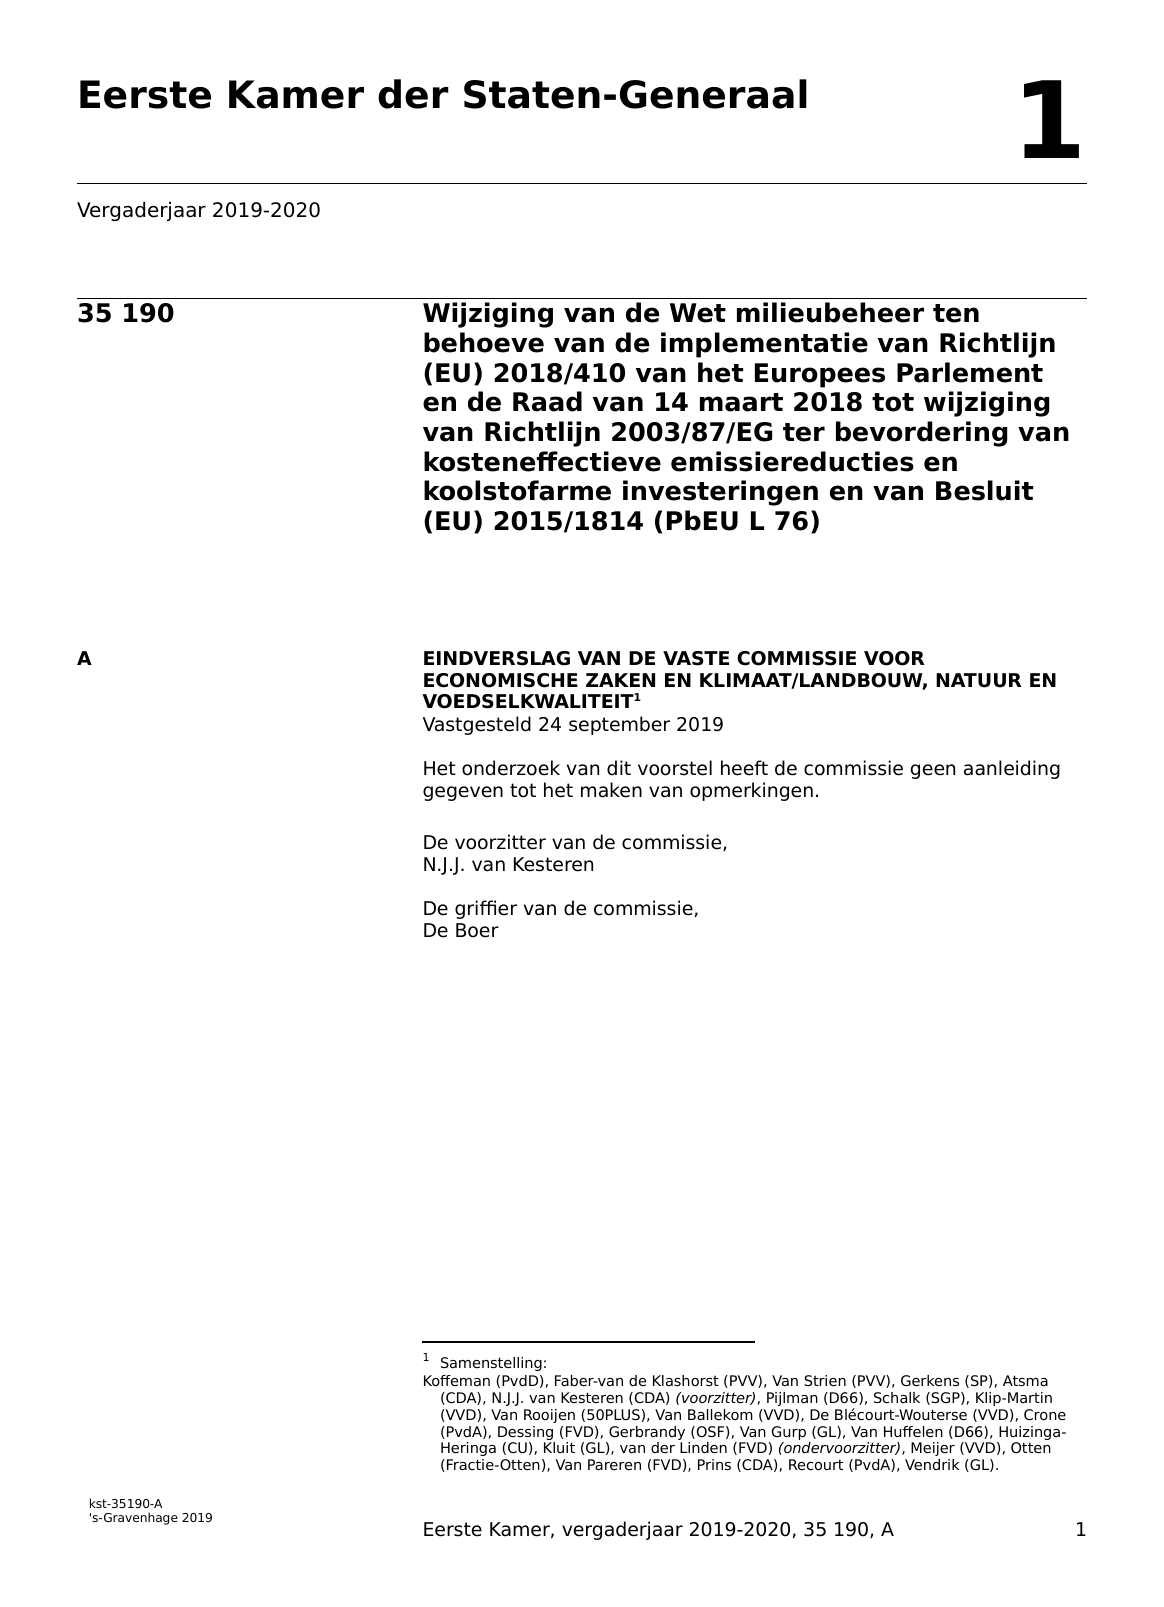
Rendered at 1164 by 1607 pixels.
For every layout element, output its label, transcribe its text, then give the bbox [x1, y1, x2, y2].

text 's-Gravenhage 2019 [88, 1511, 323, 1525]
text Het onderzoek van dit voorstel heeft de commissie geen aanleiding gegeven tot het maken van opmerkingen. [422, 758, 1087, 802]
text Koffeman (PvdD), Faber-van de Klashorst (PVV), Van Strien (PVV), Gerkens (SP), Atsma (CDA), N.J.J. van Kesteren (CDA) (voorzitter), Pijlman (D66), Schalk (SGP), Klip-Martin (VVD), Van Rooijen (50PLUS), Van Ballekom (VVD), De Blécourt-Wouterse (VVD), Crone (PvdA), Dessing (FVD), Gerbrandy (OSF), Van Gurp (GL), Van Huffelen (D66), Huizinga-Heringa (CU), Kluit (GL), van der Linden (FVD) (ondervoorzitter), Meijer (VVD), Otten (Fractie-Otten), Van Pareren (FVD), Prins (CDA), Recourt (PvdA), Vendrik (GL). [422, 1373, 1087, 1474]
text Samenstelling: [422, 1351, 1087, 1373]
text Vastgesteld 24 september 2019 [422, 713, 1087, 735]
text De voorzitter van de commissie, N.J.J. van Kesteren [422, 832, 1087, 876]
text kst-35190-A [88, 1497, 323, 1511]
text De griffier van de commissie, De Boer [422, 898, 1087, 942]
subtitle 35 190 Wijziging van de Wet milieubeheer ten behoeve van de implementatie van Richtlijn (EU) 2018/410 van het Europees Parlement en de Raad van 14 maart 2018 tot wijziging van Richtlijn 2003/87/EG ter bevordering van kosteneffectieve emissiereducties en koolstofarme investeringen en van Besluit (EU) 2015/1814 (PbEU L 76) [77, 299, 1087, 536]
table_header Eerste Kamer der Staten-Generaal [77, 59, 886, 183]
table_header 1 [886, 59, 1087, 183]
subtitle A EINDVERSLAG VAN DE VASTE COMMISSIE VOOR ECONOMISCHE ZAKEN EN KLIMAAT/LANDBOUW, NATUUR EN VOEDSELKWALITEIT [77, 647, 1087, 713]
table_cell Vergaderjaar 2019-2020 [77, 184, 1087, 298]
